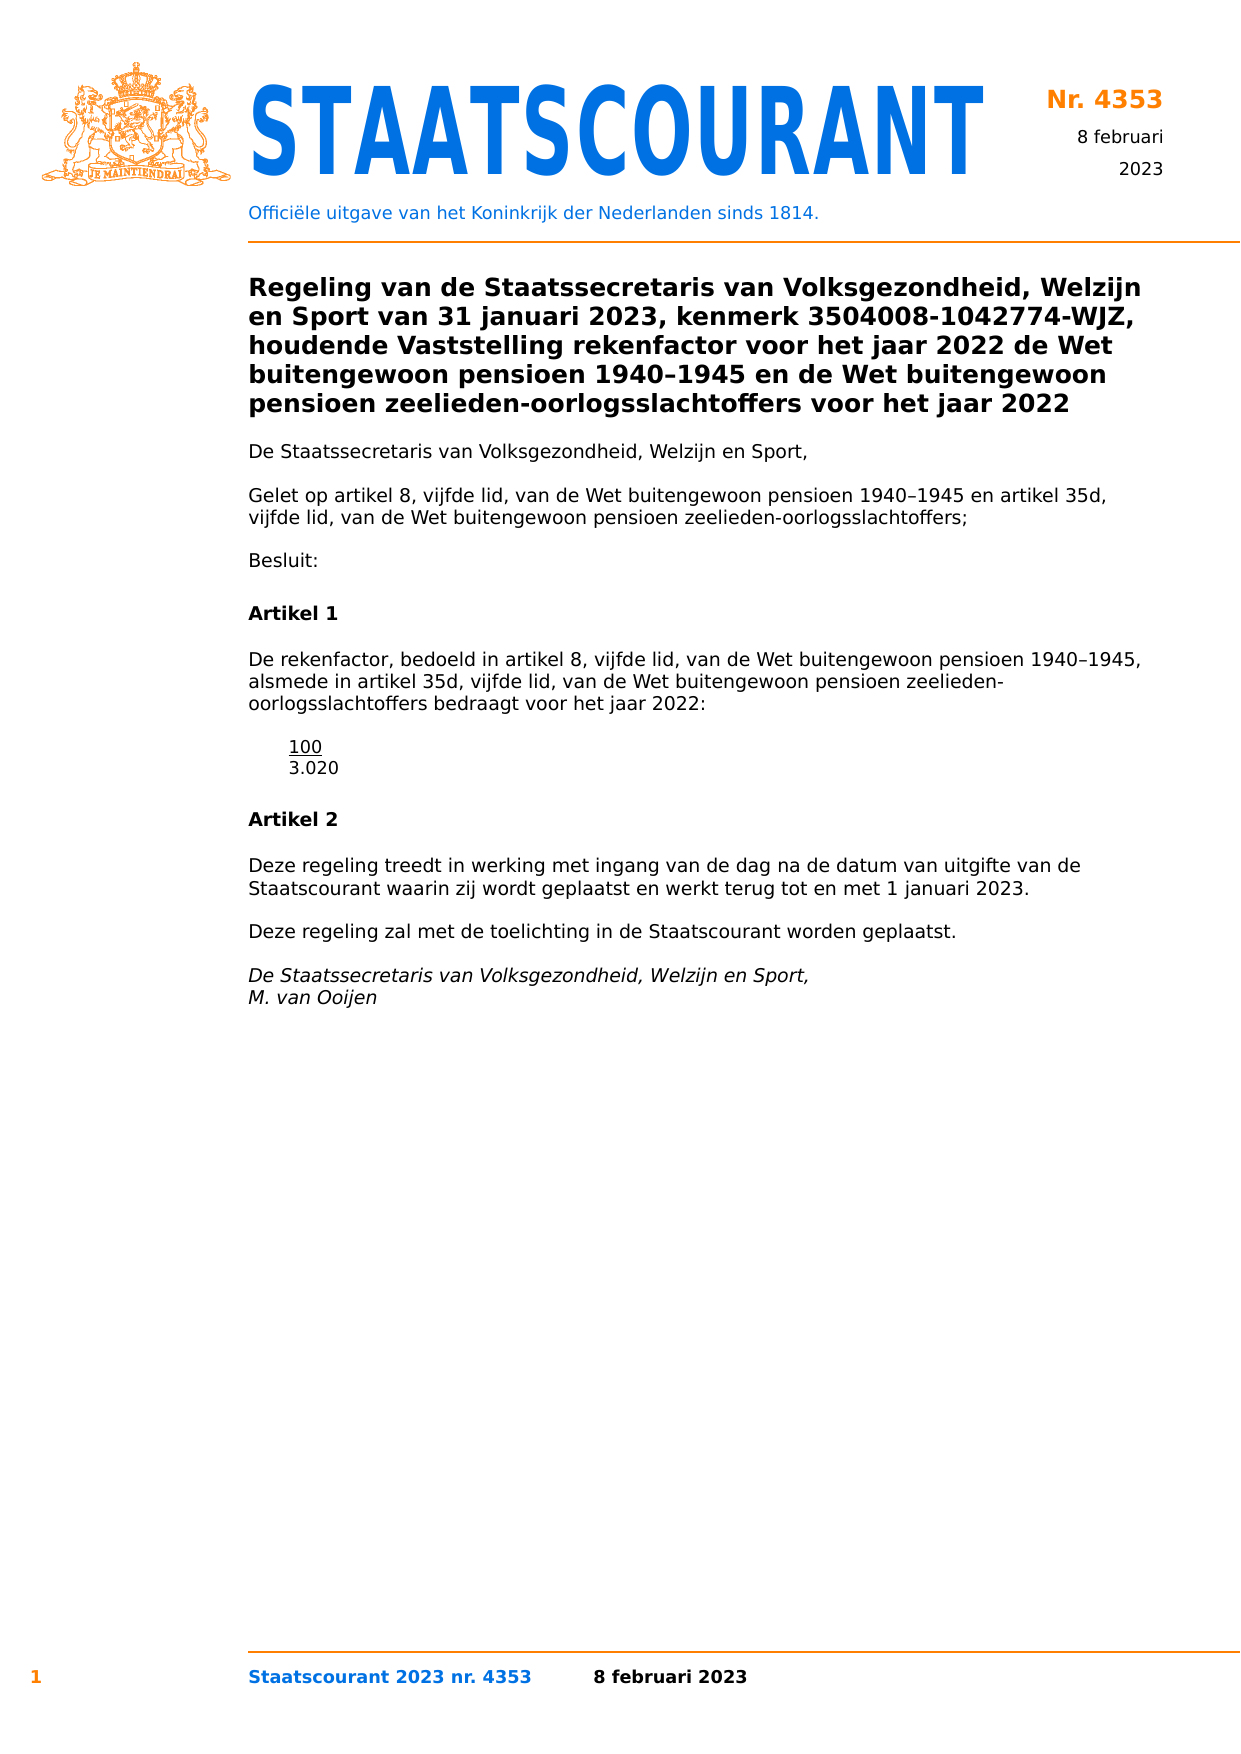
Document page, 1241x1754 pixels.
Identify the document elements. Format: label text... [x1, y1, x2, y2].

subtitle Regeling van de Staatssecretaris van Volksgezondheid, Welzijn en Sport van 31 januari 2023, kenmerk 3504008-1042774-WJZ, houdende Vaststelling rekenfactor voor het jaar 2022 de Wet buitengewoon pensioen 1940–1945 en de Wet buitengewoon pensioen zeelieden-oorlogsslachtoffers voor het jaar 2022 [248, 273, 1163, 419]
table_header STAATSCOURANT [248, 62, 998, 203]
table_cell 8 februari [998, 121, 1240, 153]
text Besluit: [248, 550, 1163, 572]
table_cell Officiële uitgave van het Koninkrijk der Nederlanden sinds 1814. [248, 203, 1240, 241]
text Deze regeling zal met de toelichting in de Staatscourant worden geplaatst. [248, 921, 1163, 943]
picture [41, 62, 231, 186]
table_header [248, 737, 282, 778]
subtitle Artikel 1 [248, 602, 1163, 624]
table_header Nr. 4353 [998, 62, 1240, 121]
text De Staatssecretaris van Volksgezondheid, Welzijn en Sport, [248, 441, 1163, 463]
table_cell 2023 [998, 153, 1240, 203]
text De Staatssecretaris van Volksgezondheid, Welzijn en Sport, M. van Ooijen [248, 965, 1163, 1009]
text De rekenfactor, bedoeld in artikel 8, vijfde lid, van de Wet buitengewoon pensioen 1940–1945, alsmede in artikel 35d, vijfde lid, van de Wet buitengewoon pensioen zeelieden-oorlogsslachtoffers bedraagt voor het jaar 2022: [248, 649, 1163, 715]
text Gelet op artikel 8, vijfde lid, van de Wet buitengewoon pensioen 1940–1945 en artikel 35d, vijfde lid, van de Wet buitengewoon pensioen zeelieden-oorlogsslachtoffers; [248, 484, 1163, 528]
subtitle Artikel 2 [248, 808, 1163, 830]
text Deze regeling treedt in werking met ingang van de dag na de datum van uitgifte van de Staatscourant waarin zij wordt geplaatst en werkt terug tot en met 1 januari 2023. [248, 855, 1163, 899]
table_header 100 3.020 [283, 737, 1163, 778]
table_header [25, 62, 248, 241]
